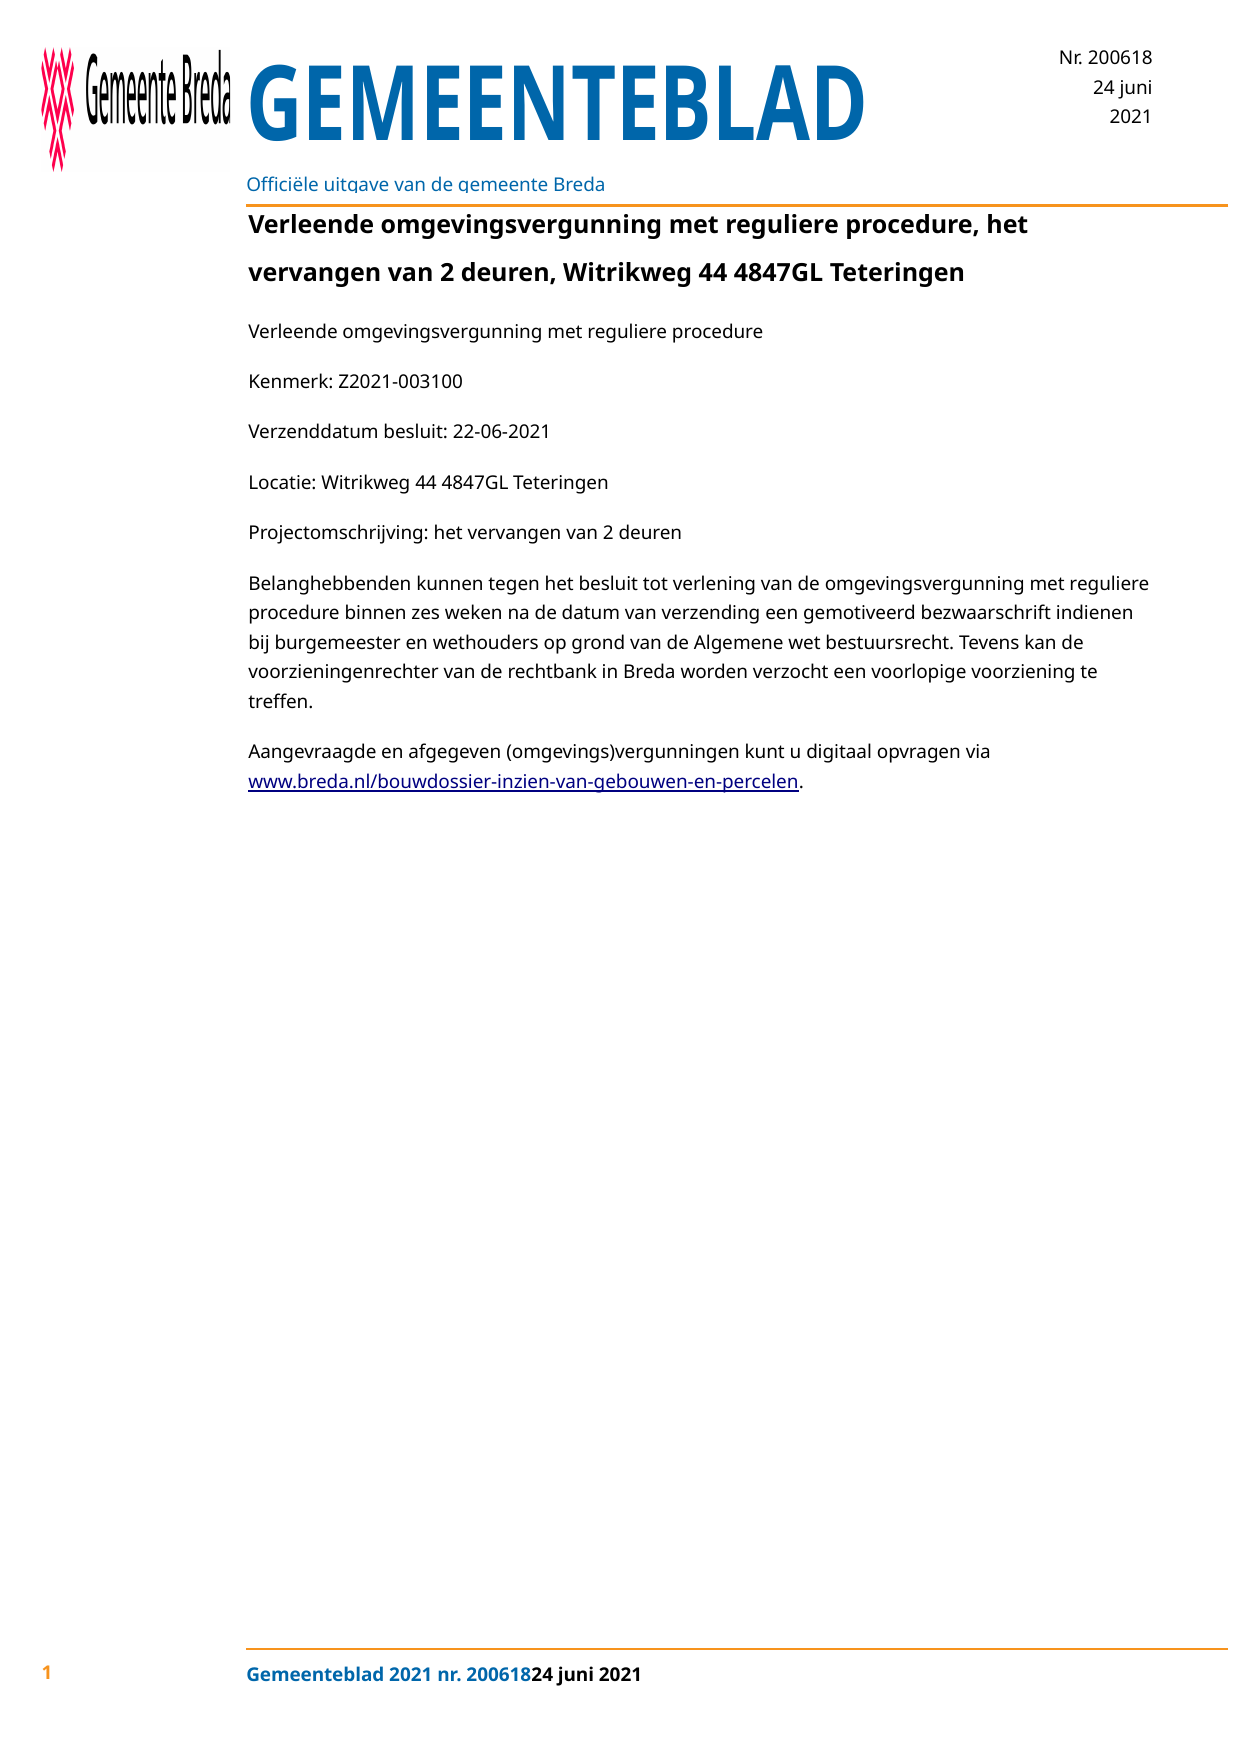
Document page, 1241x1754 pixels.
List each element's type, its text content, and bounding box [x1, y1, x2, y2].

text Aangevraagde en afgegeven (omgevings)vergunningen kunt u digitaal opvragen via www.breda.nl/bouwdossier-inzien-van-gebouwen-en-percelen. [248, 739, 1152, 794]
text Projectomschrijving: het vervangen van 2 deuren [248, 519, 1152, 545]
picture [41, 47, 231, 172]
text Verleende omgevingsvergunning met reguliere procedure [248, 318, 1152, 344]
text Verzenddatum besluit: 22-06-2021 [248, 419, 1152, 444]
text Verleende omgevingsvergunning met reguliere procedure, het vervangen van 2 deuren, Witrikweg 44 4847GL Teteringen [248, 207, 1152, 288]
text Kenmerk: Z2021-003100 [248, 368, 1152, 394]
text Locatie: Witrikweg 44 4847GL Teteringen [248, 469, 1152, 495]
text Belanghebbenden kunnen tegen het besluit tot verlening van de omgevingsvergunning met reguliere procedure binnen zes weken na de datum van verzending een gemotiveerd bezwaarschrift indienen bij burgemeester en wethouders op grond van de Algemene wet bestuursrecht. Tevens kan de voorzieningenrechter van de rechtbank in Breda worden verzocht een voorlopige voorziening te treffen. [248, 570, 1152, 714]
